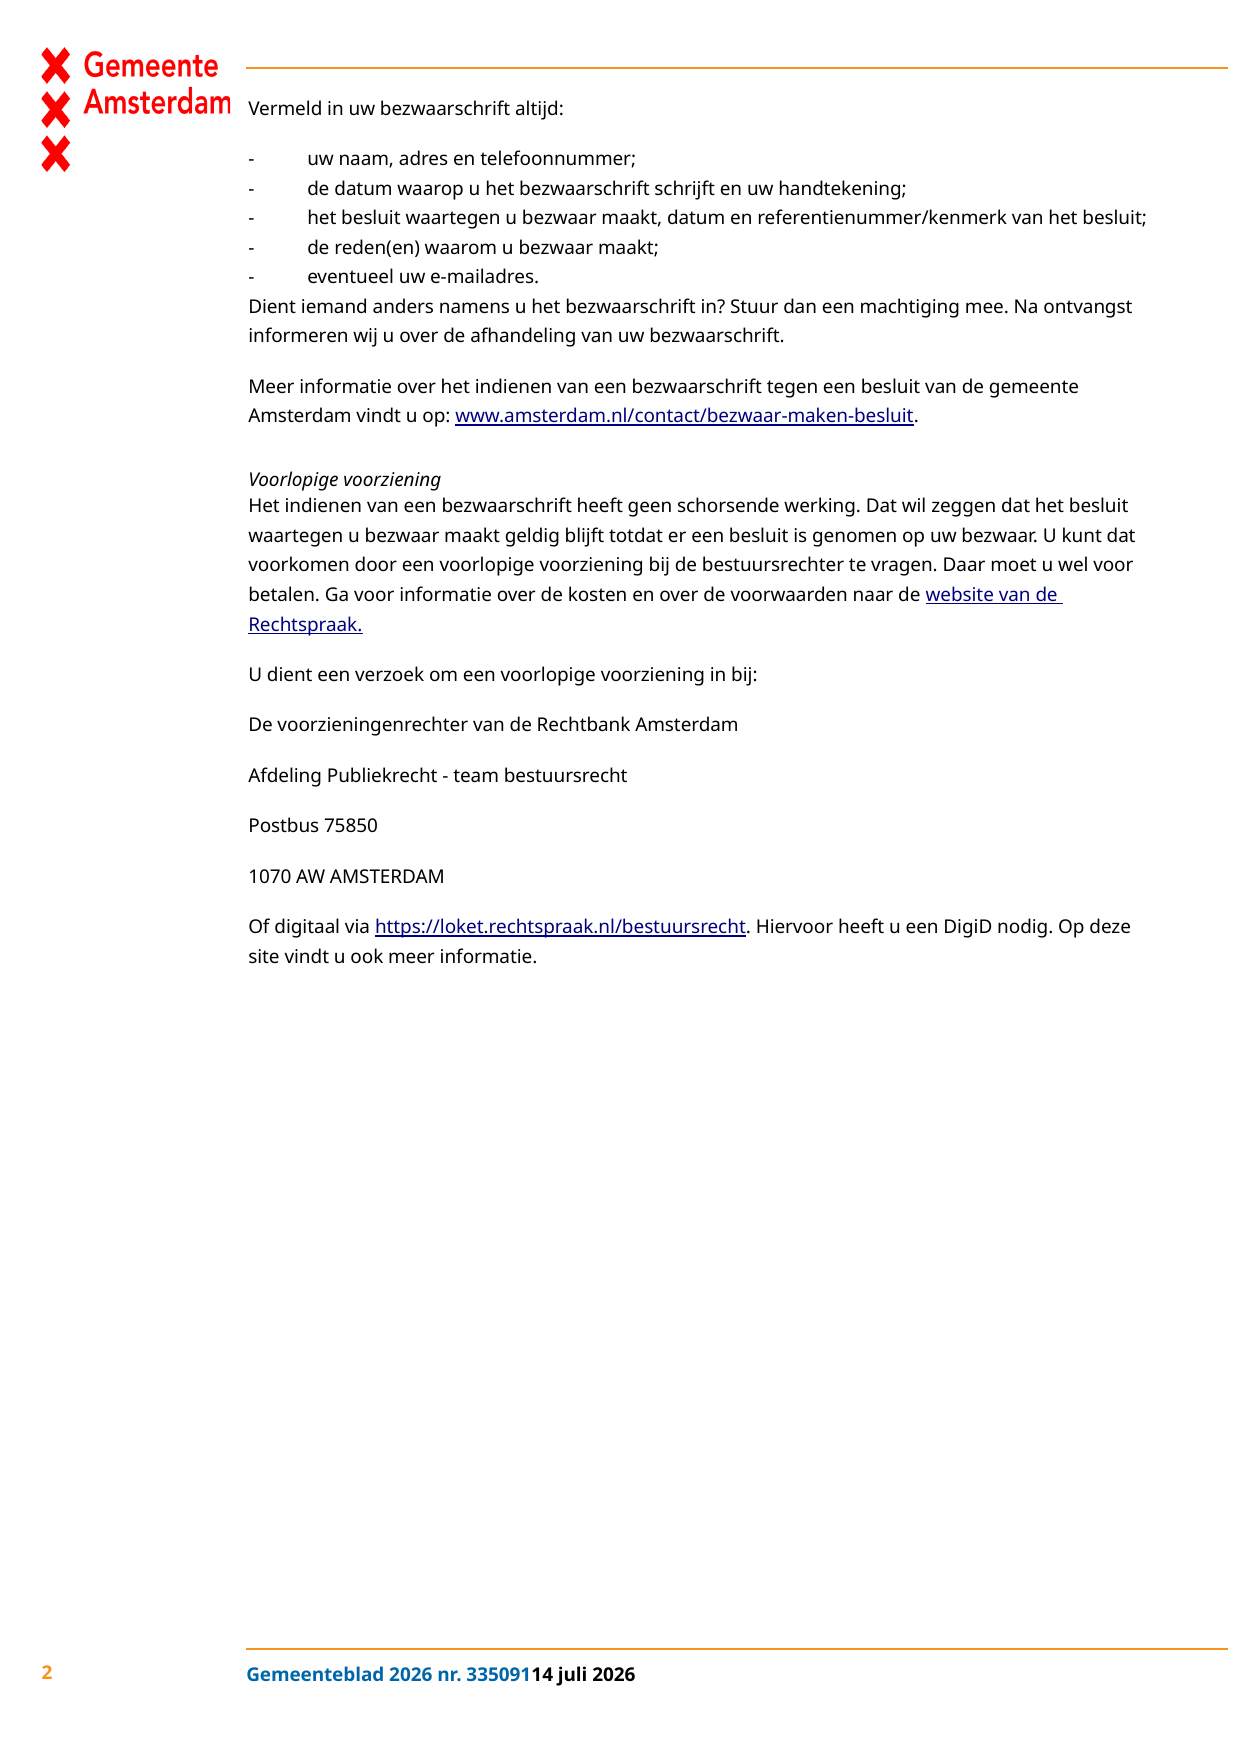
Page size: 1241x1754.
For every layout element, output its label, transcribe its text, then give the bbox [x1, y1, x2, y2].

list eventueel uw e-mailadres. [248, 263, 1152, 289]
text De voorzieningenrechter van de Rechtbank Amsterdam [248, 712, 1152, 737]
list de reden(en) waarom u bezwaar maakt; [248, 234, 1152, 260]
list uw naam, adres en telefoonnummer; [248, 145, 1152, 171]
text Postbus 75850 [248, 812, 1152, 838]
text Meer informatie over het indienen van een bezwaarschrift tegen een besluit van de gemeente Amsterdam vindt u op: www.amsterdam.nl/contact/bezwaar-maken-besluit. [248, 373, 1152, 428]
text Of digitaal via https://loket.rechtspraak.nl/bestuursrecht. Hiervoor heeft u een DigiD nodig. Op deze site vindt u ook meer informatie. [248, 913, 1152, 968]
text U dient een verzoek om een voorlopige voorziening in bij: [248, 661, 1152, 687]
text Dient iemand anders namens u het bezwaarschrift in? Stuur dan een machtiging mee. Na ontvangst informeren wij u over de afhandeling van uw bezwaarschrift. [248, 293, 1152, 348]
list het besluit waartegen u bezwaar maakt, datum en referentienummer/kenmerk van het besluit; [248, 204, 1152, 230]
text Afdeling Publiekrecht - team bestuursrecht [248, 762, 1152, 788]
text Vermeld in uw bezwaarschrift altijd: [248, 95, 1152, 121]
text 1070 AW AMSTERDAM [248, 863, 1152, 888]
text Het indienen van een bezwaarschrift heeft geen schorsende werking. Dat wil zeggen dat het besluit waartegen u bezwaar maakt geldig blijft totdat er een besluit is genomen op uw bezwaar. U kunt dat voorkomen door een voorlopige voorziening bij de bestuursrechter te vragen. Daar moet u wel voor betalen. Ga voor informatie over de kosten en over de voorwaarden naar de website van de Rechtspraak. [248, 492, 1152, 636]
list de datum waarop u het bezwaarschrift schrijft en uw handtekening; [248, 175, 1152, 201]
text Voorlopige voorziening [248, 467, 1152, 492]
picture [41, 47, 231, 172]
